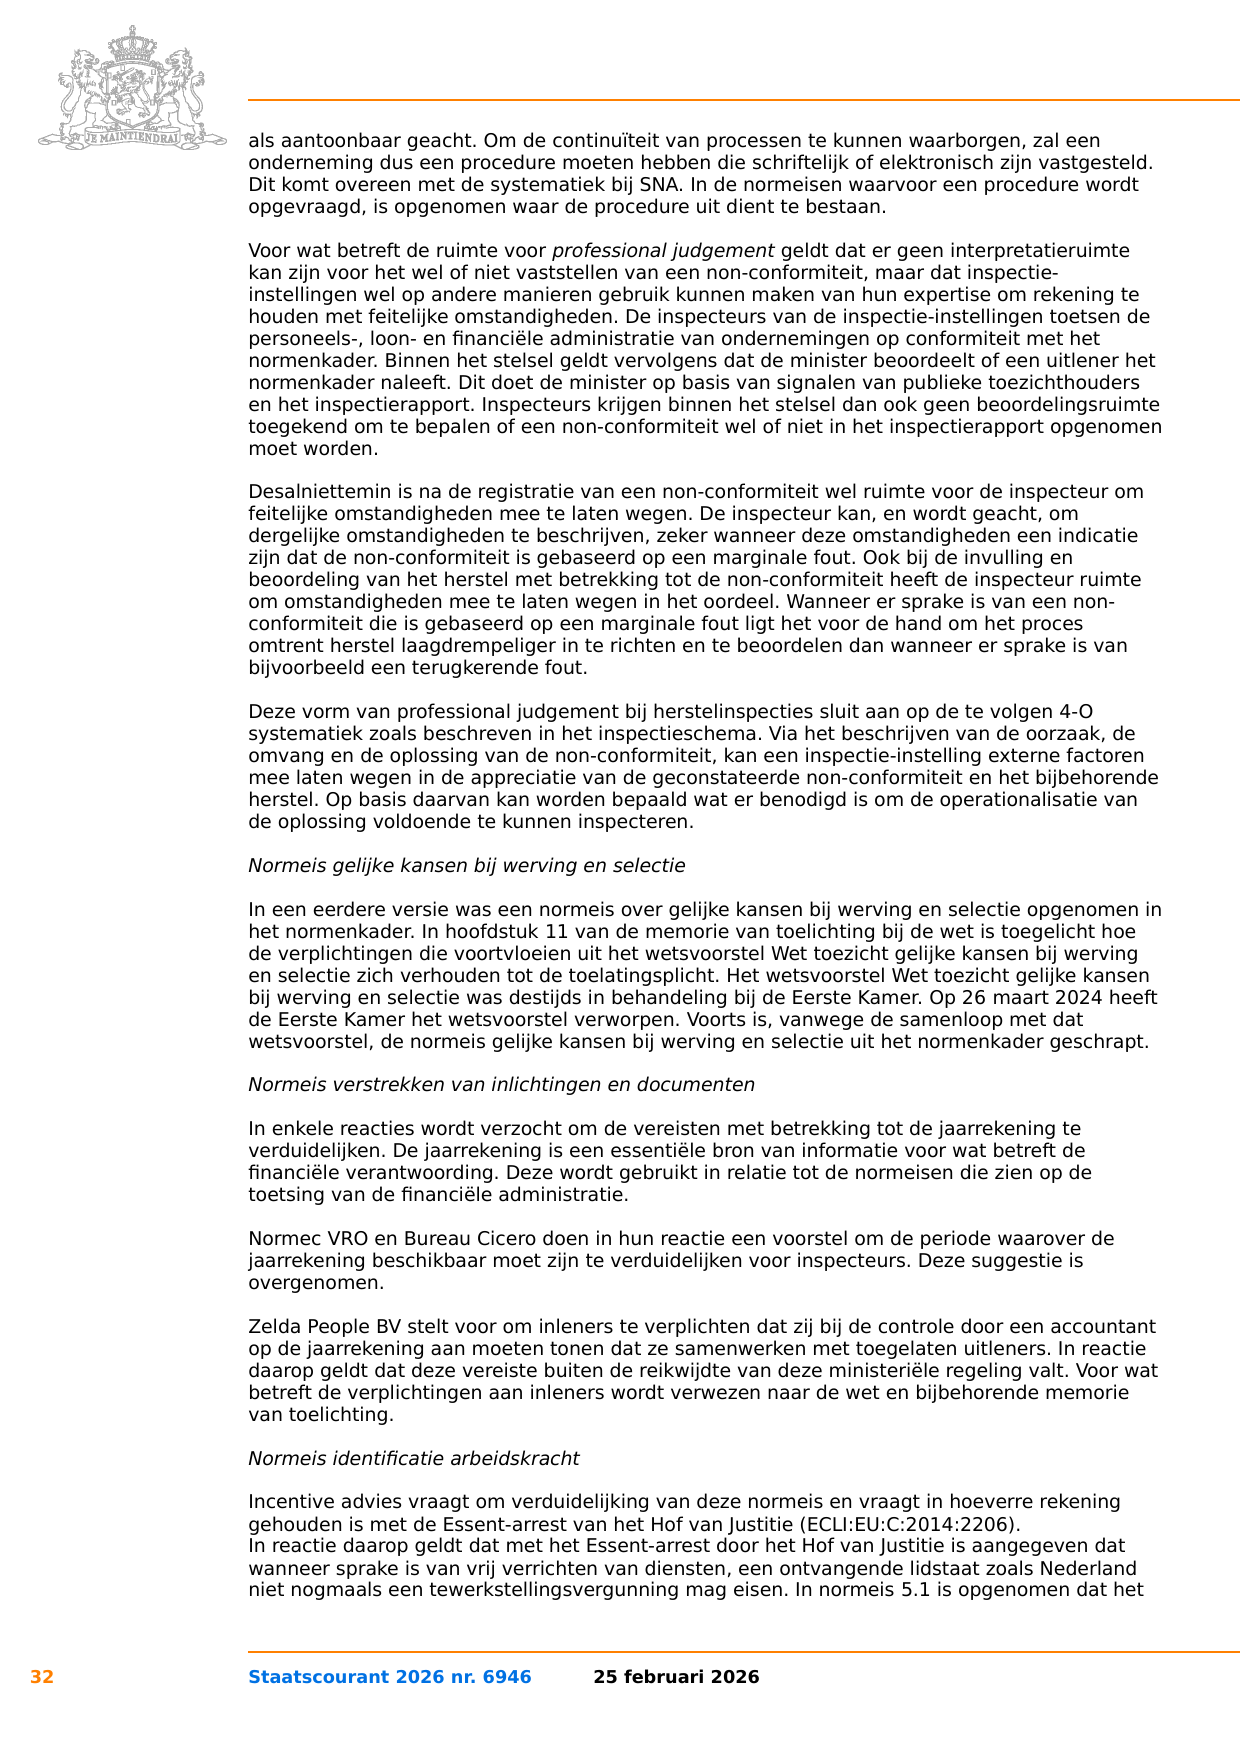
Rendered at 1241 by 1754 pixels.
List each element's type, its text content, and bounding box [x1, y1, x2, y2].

subtitle Normeis gelijke kansen bij werving en selectie [248, 855, 1163, 877]
picture [38, 25, 227, 150]
subtitle Normeis identificatie arbeidskracht [248, 1448, 1163, 1469]
text Incentive advies vraagt om verduidelijking van deze normeis en vraagt in hoeverre rekening gehouden is met de Essent-arrest van het Hof van Justitie (ECLI:EU:C:2014:2206). [248, 1491, 1163, 1535]
text Zelda People BV stelt voor om inleners te verplichten dat zij bij de controle door een accountant op de jaarrekening aan moeten tonen dat ze samenwerken met toegelaten uitleners. In reactie daarop geldt dat deze vereiste buiten de reikwijdte van deze ministeriële regeling valt. Voor wat betreft de verplichtingen aan inleners wordt verwezen naar de wet en bijbehorende memorie van toelichting. [248, 1316, 1163, 1426]
text Deze vorm van professional judgement bij herstelinspecties sluit aan op de te volgen 4-O systematiek zoals beschreven in het inspectieschema. Via het beschrijven van de oorzaak, de omvang en de oplossing van de non-conformiteit, kan een inspectie-instelling externe factoren mee laten wegen in de appreciatie van de geconstateerde non-conformiteit en het bijbehorende herstel. Op basis daarvan kan worden bepaald wat er benodigd is om de operationalisatie van de oplossing voldoende te kunnen inspecteren. [248, 701, 1163, 833]
text In een eerdere versie was een normeis over gelijke kansen bij werving en selectie opgenomen in het normenkader. In hoofdstuk 11 van de memorie van toelichting bij de wet is toegelicht hoe de verplichtingen die voortvloeien uit het wetsvoorstel Wet toezicht gelijke kansen bij werving en selectie zich verhouden tot de toelatingsplicht. Het wetsvoorstel Wet toezicht gelijke kansen bij werving en selectie was destijds in behandeling bij de Eerste Kamer. Op 26 maart 2024 heeft de Eerste Kamer het wetsvoorstel verworpen. Voorts is, vanwege de samenloop met dat wetsvoorstel, de normeis gelijke kansen bij werving en selectie uit het normenkader geschrapt. [248, 899, 1163, 1052]
text Voor wat betreft de ruimte voor professional judgement geldt dat er geen interpretatieruimte kan zijn voor het wel of niet vaststellen van een non-conformiteit, maar dat inspectie-instellingen wel op andere manieren gebruik kunnen maken van hun expertise om rekening te houden met feitelijke omstandigheden. De inspecteurs van de inspectie-instellingen toetsen de personeels-, loon- en financiële administratie van ondernemingen op conformiteit met het normenkader. Binnen het stelsel geldt vervolgens dat de minister beoordeelt of een uitlener het normenkader naleeft. Dit doet de minister op basis van signalen van publieke toezichthouders en het inspectierapport. Inspecteurs krijgen binnen het stelsel dan ook geen beoordelingsruimte toegekend om te bepalen of een non-conformiteit wel of niet in het inspectierapport opgenomen moet worden. [248, 240, 1163, 459]
text In enkele reacties wordt verzocht om de vereisten met betrekking tot de jaarrekening te verduidelijken. De jaarrekening is een essentiële bron van informatie voor wat betreft de financiële verantwoording. Deze wordt gebruikt in relatie tot de normeisen die zien op de toetsing van de financiële administratie. [248, 1118, 1163, 1206]
text Normec VRO en Bureau Cicero doen in hun reactie een voorstel om de periode waarover de jaarrekening beschikbaar moet zijn te verduidelijken voor inspecteurs. Deze suggestie is overgenomen. [248, 1228, 1163, 1294]
text Desalniettemin is na de registratie van een non-conformiteit wel ruimte voor de inspecteur om feitelijke omstandigheden mee te laten wegen. De inspecteur kan, en wordt geacht, om dergelijke omstandigheden te beschrijven, zeker wanneer deze omstandigheden een indicatie zijn dat de non-conformiteit is gebaseerd op een marginale fout. Ook bij de invulling en beoordeling van het herstel met betrekking tot de non-conformiteit heeft de inspecteur ruimte om omstandigheden mee te laten wegen in het oordeel. Wanneer er sprake is van een non-conformiteit die is gebaseerd op een marginale fout ligt het voor de hand om het proces omtrent herstel laagdrempeliger in te richten en te beoordelen dan wanneer er sprake is van bijvoorbeeld een terugkerende fout. [248, 481, 1163, 679]
text In reactie daarop geldt dat met het Essent-arrest door het Hof van Justitie is aangegeven dat wanneer sprake is van vrij verrichten van diensten, een ontvangende lidstaat zoals Nederland niet nogmaals een tewerkstellingsvergunning mag eisen. In normeis 5.1 is opgenomen dat het [248, 1535, 1163, 1601]
text als aantoonbaar geacht. Om de continuïteit van processen te kunnen waarborgen, zal een onderneming dus een procedure moeten hebben die schriftelijk of elektronisch zijn vastgesteld. Dit komt overeen met de systematiek bij SNA. In de normeisen waarvoor een procedure wordt opgevraagd, is opgenomen waar de procedure uit dient te bestaan. [248, 130, 1163, 218]
subtitle Normeis verstrekken van inlichtingen en documenten [248, 1074, 1163, 1096]
